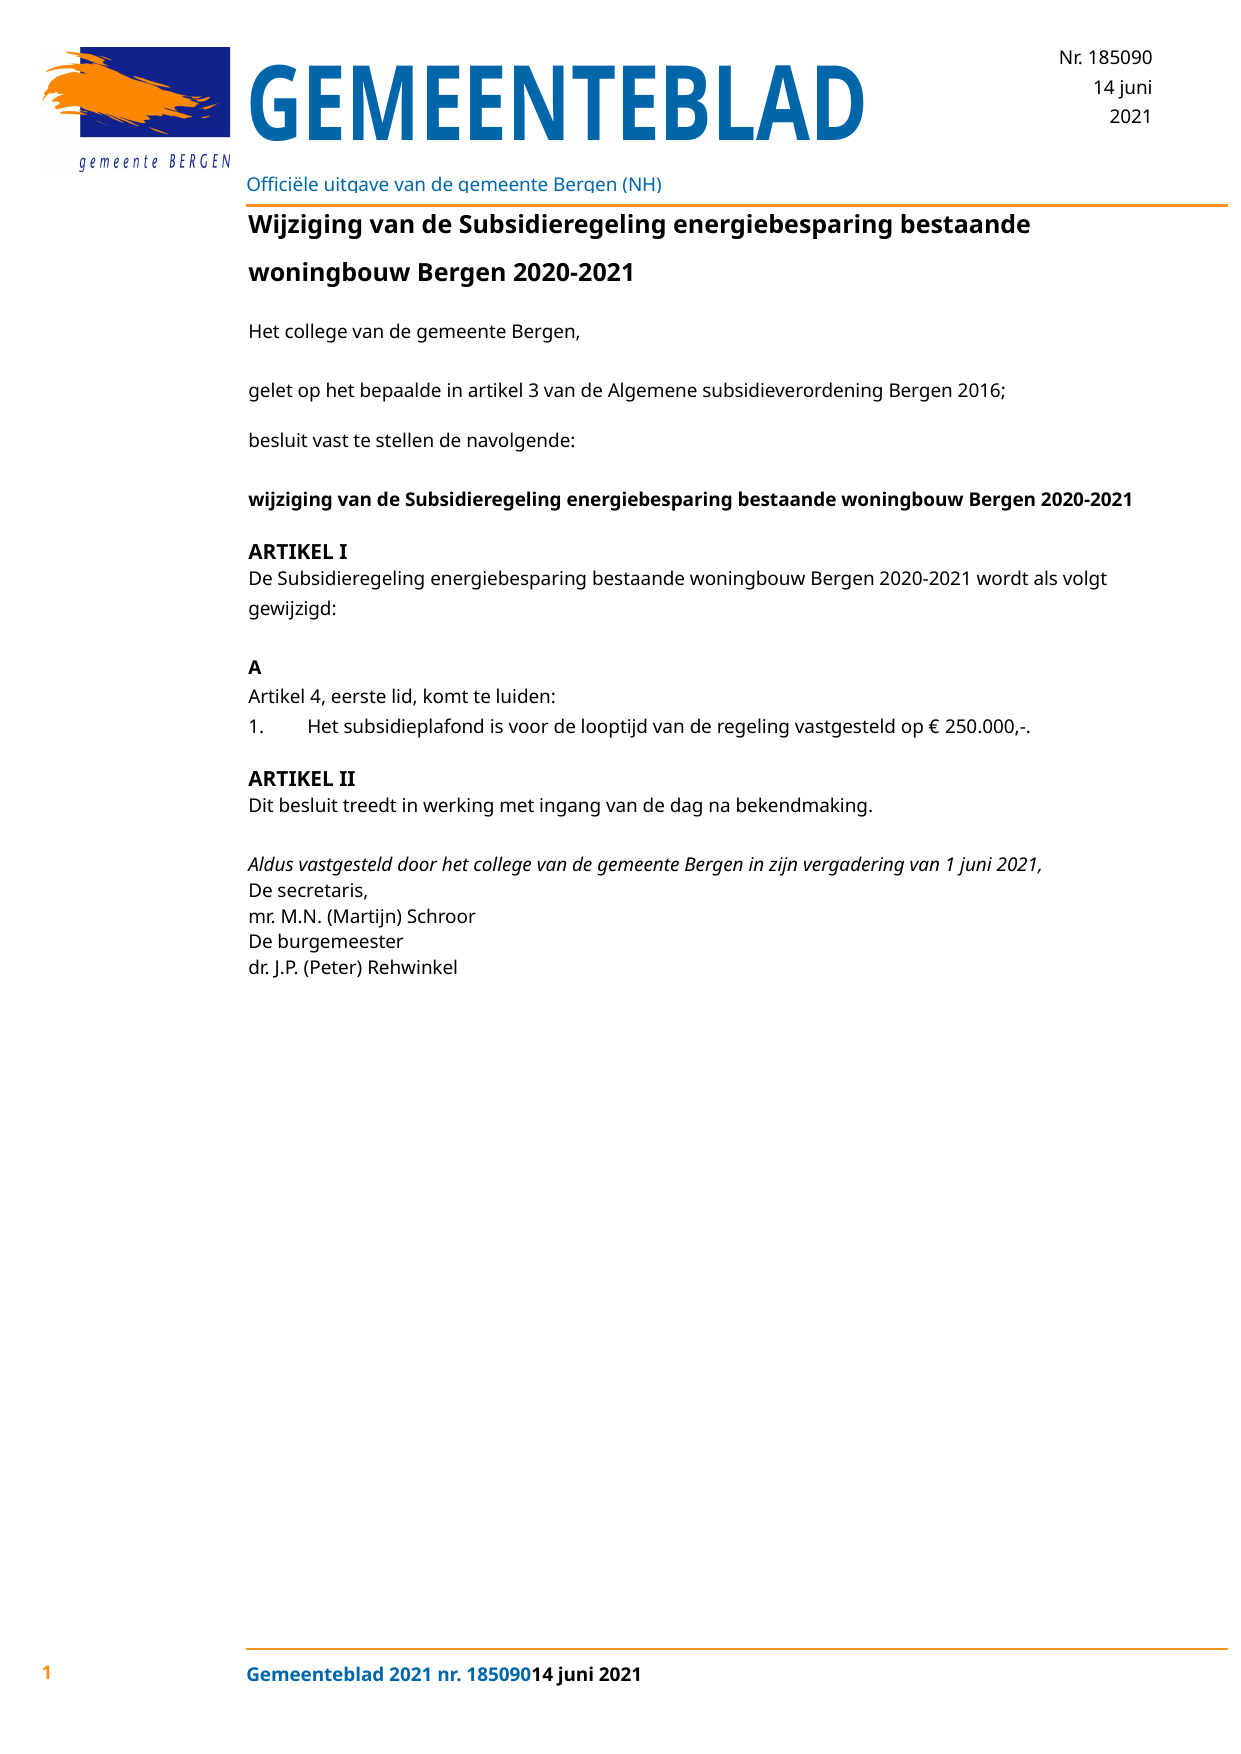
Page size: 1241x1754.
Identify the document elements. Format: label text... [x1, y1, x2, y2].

text dr. J.P. (Peter) Rehwinkel [248, 954, 1152, 980]
text gelet op het bepaalde in artikel 3 van de Algemene subsidieverordening Bergen 2016; [248, 377, 1152, 403]
text besluit vast te stellen de navolgende: [248, 427, 1152, 453]
picture [41, 47, 231, 172]
text ARTIKEL II [248, 764, 1152, 792]
list Het subsidieplafond is voor de looptijd van de regeling vastgesteld op € 250.000,-. [248, 713, 1152, 739]
text Wijziging van de Subsidieregeling energiebesparing bestaande woningbouw Bergen 2020-2021 [248, 207, 1152, 288]
text De burgemeester [248, 928, 1152, 954]
text De secretaris, [248, 877, 1152, 903]
text Het college van de gemeente Bergen, [248, 318, 1152, 344]
text mr. M.N. (Martijn) Schroor [248, 903, 1152, 928]
text Aldus vastgesteld door het college van de gemeente Bergen in zijn vergadering van 1 juni 2021, [248, 851, 1152, 877]
text Artikel 4, eerste lid, komt te luiden: [248, 684, 1152, 709]
text De Subsidieregeling energiebesparing bestaande woningbouw Bergen 2020-2021 wordt als volgt gewijzigd: [248, 565, 1152, 621]
text ARTIKEL I [248, 537, 1152, 565]
text wijziging van de Subsidieregeling energiebesparing bestaande woningbouw Bergen 2020-2021 [248, 487, 1152, 512]
text A [248, 654, 1152, 680]
text Dit besluit treedt in werking met ingang van de dag na bekendmaking. [248, 792, 1152, 818]
